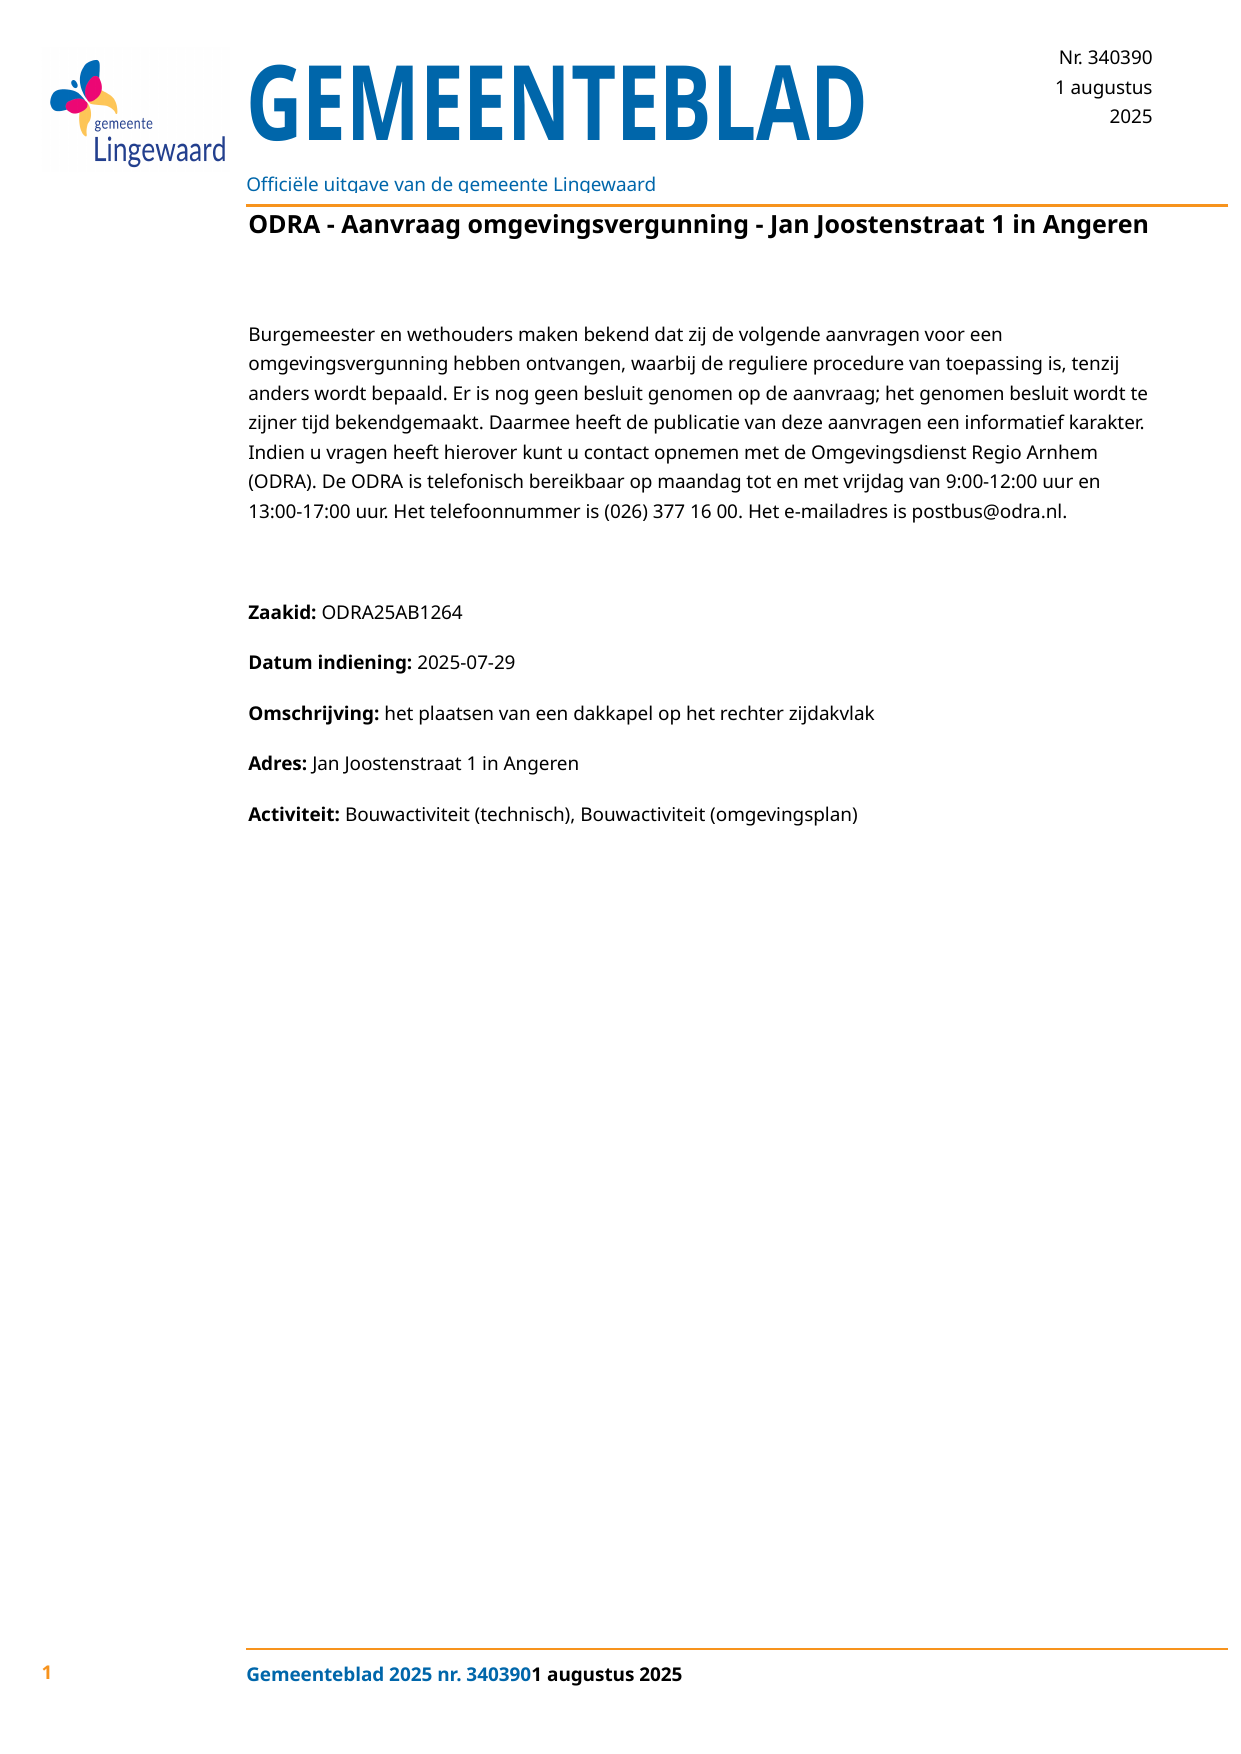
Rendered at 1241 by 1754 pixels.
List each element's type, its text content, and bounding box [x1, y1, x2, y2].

text ODRA - Aanvraag omgevingsvergunning - Jan Joostenstraat 1 in Angeren [248, 207, 1152, 241]
text Datum indiening: 2025-07-29 [248, 649, 1152, 675]
picture [41, 47, 231, 172]
text Omschrijving: het plaatsen van een dakkapel op het rechter zijdakvlak [248, 700, 1152, 726]
text Burgemeester en wethouders maken bekend dat zij de volgende aanvragen voor een omgevingsvergunning hebben ontvangen, waarbij de reguliere procedure van toepassing is, tenzij anders wordt bepaald. Er is nog geen besluit genomen op de aanvraag; het genomen besluit wordt te zijner tijd bekendgemaakt. Daarmee heeft de publicatie van deze aanvragen een informatief karakter. Indien u vragen heeft hierover kunt u contact opnemen met de Omgevingsdienst Regio Arnhem (ODRA). De ODRA is telefonisch bereikbaar op maandag tot en met vrijdag van 9:00-12:00 uur en 13:00-17:00 uur. Het telefoonnummer is (026) 377 16 00. Het e-mailadres is postbus@odra.nl. [248, 321, 1152, 524]
text Adres: Jan Joostenstraat 1 in Angeren [248, 750, 1152, 776]
text Activiteit: Bouwactiviteit (technisch), Bouwactiviteit (omgevingsplan) [248, 801, 1152, 826]
text Zaakid: ODRA25AB1264 [248, 599, 1152, 625]
